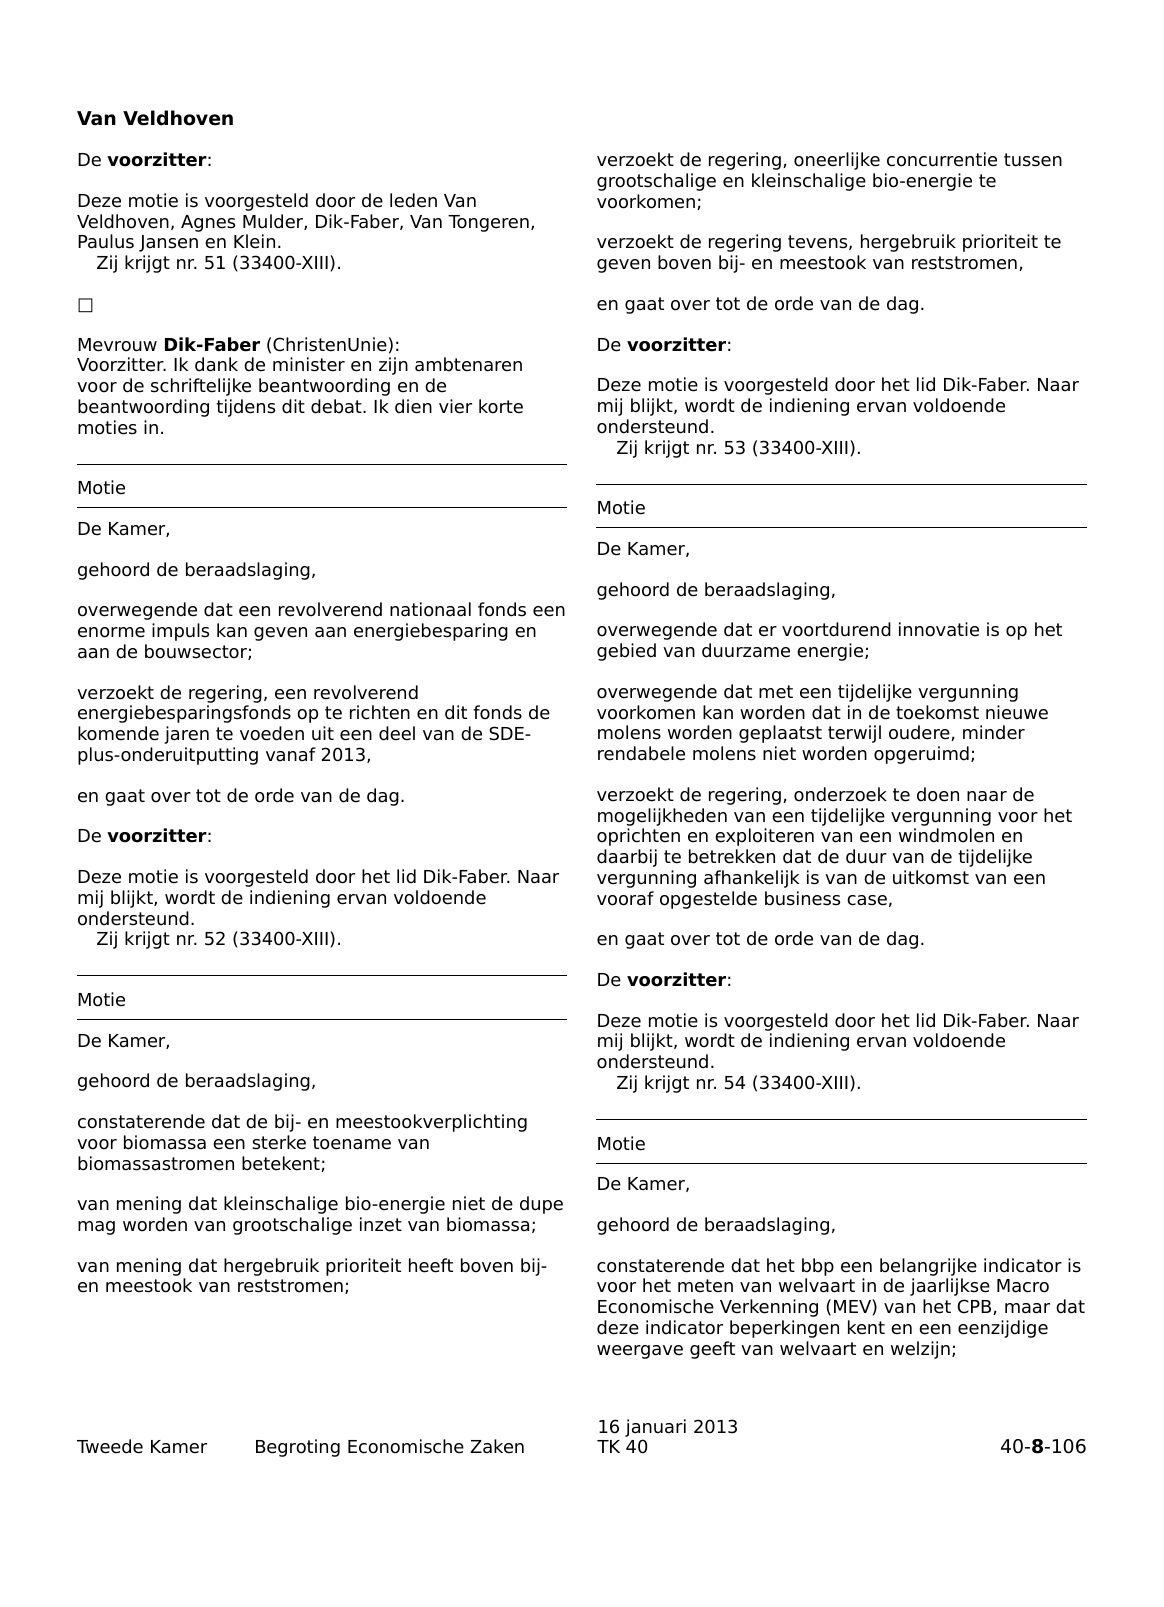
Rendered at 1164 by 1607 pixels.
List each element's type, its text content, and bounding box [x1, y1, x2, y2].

text De Kamer, [596, 1174, 1087, 1195]
text en gaat over tot de orde van de dag. [596, 294, 1087, 314]
text gehoord de beraadslaging, [596, 1215, 1087, 1236]
text en gaat over tot de orde van de dag. [77, 785, 567, 806]
text verzoekt de regering, een revolverend energiebesparingsfonds op te richten en dit fonds de komende jaren te voeden uit een deel van de SDE-plus-onderuitputting vanaf 2013, [77, 682, 567, 765]
text □ [77, 294, 567, 314]
text De voorzitter: [596, 970, 1087, 991]
text Zij krijgt nr. 53 (33400-XIII). [596, 437, 1087, 458]
text overwegende dat er voortdurend innovatie is op het gebied van duurzame energie; [596, 620, 1087, 662]
text Zij krijgt nr. 51 (33400-XIII). [77, 253, 567, 274]
text Voorzitter. Ik dank de minister en zijn ambtenaren voor de schriftelijke beantwoording en de beantwoording tijdens dit debat. Ik dien vier korte moties in. [77, 355, 567, 438]
text Motie [596, 1133, 1087, 1154]
text Deze motie is voorgesteld door het lid Dik-Faber. Naar mij blijkt, wordt de indiening ervan voldoende ondersteund. [596, 375, 1087, 437]
text van mening dat kleinschalige bio-energie niet de dupe mag worden van grootschalige inzet van biomassa; [77, 1194, 567, 1236]
text verzoekt de regering tevens, hergebruik prioriteit te geven boven bij- en meestook van reststromen, [596, 232, 1087, 274]
text overwegende dat een revolverend nationaal fonds een enorme impuls kan geven aan energiebesparing en aan de bouwsector; [77, 600, 567, 662]
text De Kamer, [596, 539, 1087, 559]
text constaterende dat het bbp een belangrijke indicator is voor het meten van welvaart in de jaarlijkse Macro Economische Verkenning (MEV) van het CPB, maar dat deze indicator beperkingen kent en een eenzijdige weergave geeft van welvaart en welzijn; [596, 1256, 1087, 1359]
text gehoord de beraadslaging, [77, 1071, 567, 1092]
text De voorzitter: [77, 150, 567, 171]
text gehoord de beraadslaging, [77, 559, 567, 580]
text en gaat over tot de orde van de dag. [596, 929, 1087, 950]
text De voorzitter: [77, 826, 567, 847]
text verzoekt de regering, oneerlijke concurrentie tussen grootschalige en kleinschalige bio-energie te voorkomen; [596, 150, 1087, 212]
text Zij krijgt nr. 54 (33400-XIII). [596, 1073, 1087, 1093]
text Motie [596, 498, 1087, 519]
text De Kamer, [77, 519, 567, 539]
text Mevrouw Dik-Faber (ChristenUnie): [77, 334, 567, 355]
text overwegende dat met een tijdelijke vergunning voorkomen kan worden dat in de toekomst nieuwe molens worden geplaatst terwijl oudere, minder rendabele molens niet worden opgeruimd; [596, 682, 1087, 765]
text De Kamer, [77, 1030, 567, 1051]
text Deze motie is voorgesteld door het lid Dik-Faber. Naar mij blijkt, wordt de indiening ervan voldoende ondersteund. [596, 1011, 1087, 1073]
text Motie [77, 990, 567, 1010]
text De voorzitter: [596, 334, 1087, 355]
text Deze motie is voorgesteld door de leden Van Veldhoven, Agnes Mulder, Dik-Faber, Van Tongeren, Paulus Jansen en Klein. [77, 191, 567, 253]
text constaterende dat de bij- en meestookverplichting voor biomassa een sterke toename van biomassastromen betekent; [77, 1112, 567, 1174]
text Motie [77, 478, 567, 499]
text Zij krijgt nr. 52 (33400-XIII). [77, 929, 567, 950]
text Deze motie is voorgesteld door het lid Dik-Faber. Naar mij blijkt, wordt de indiening ervan voldoende ondersteund. [77, 867, 567, 929]
text gehoord de beraadslaging, [596, 579, 1087, 600]
text van mening dat hergebruik prioriteit heeft boven bij- en meestook van reststromen; [77, 1256, 567, 1297]
text verzoekt de regering, onderzoek te doen naar de mogelijkheden van een tijdelijke vergunning voor het oprichten en exploiteren van een windmolen en daarbij te betrekken dat de duur van de tijdelijke vergunning afhankelijk is van de uitkomst van een vooraf opgestelde business case, [596, 785, 1087, 909]
